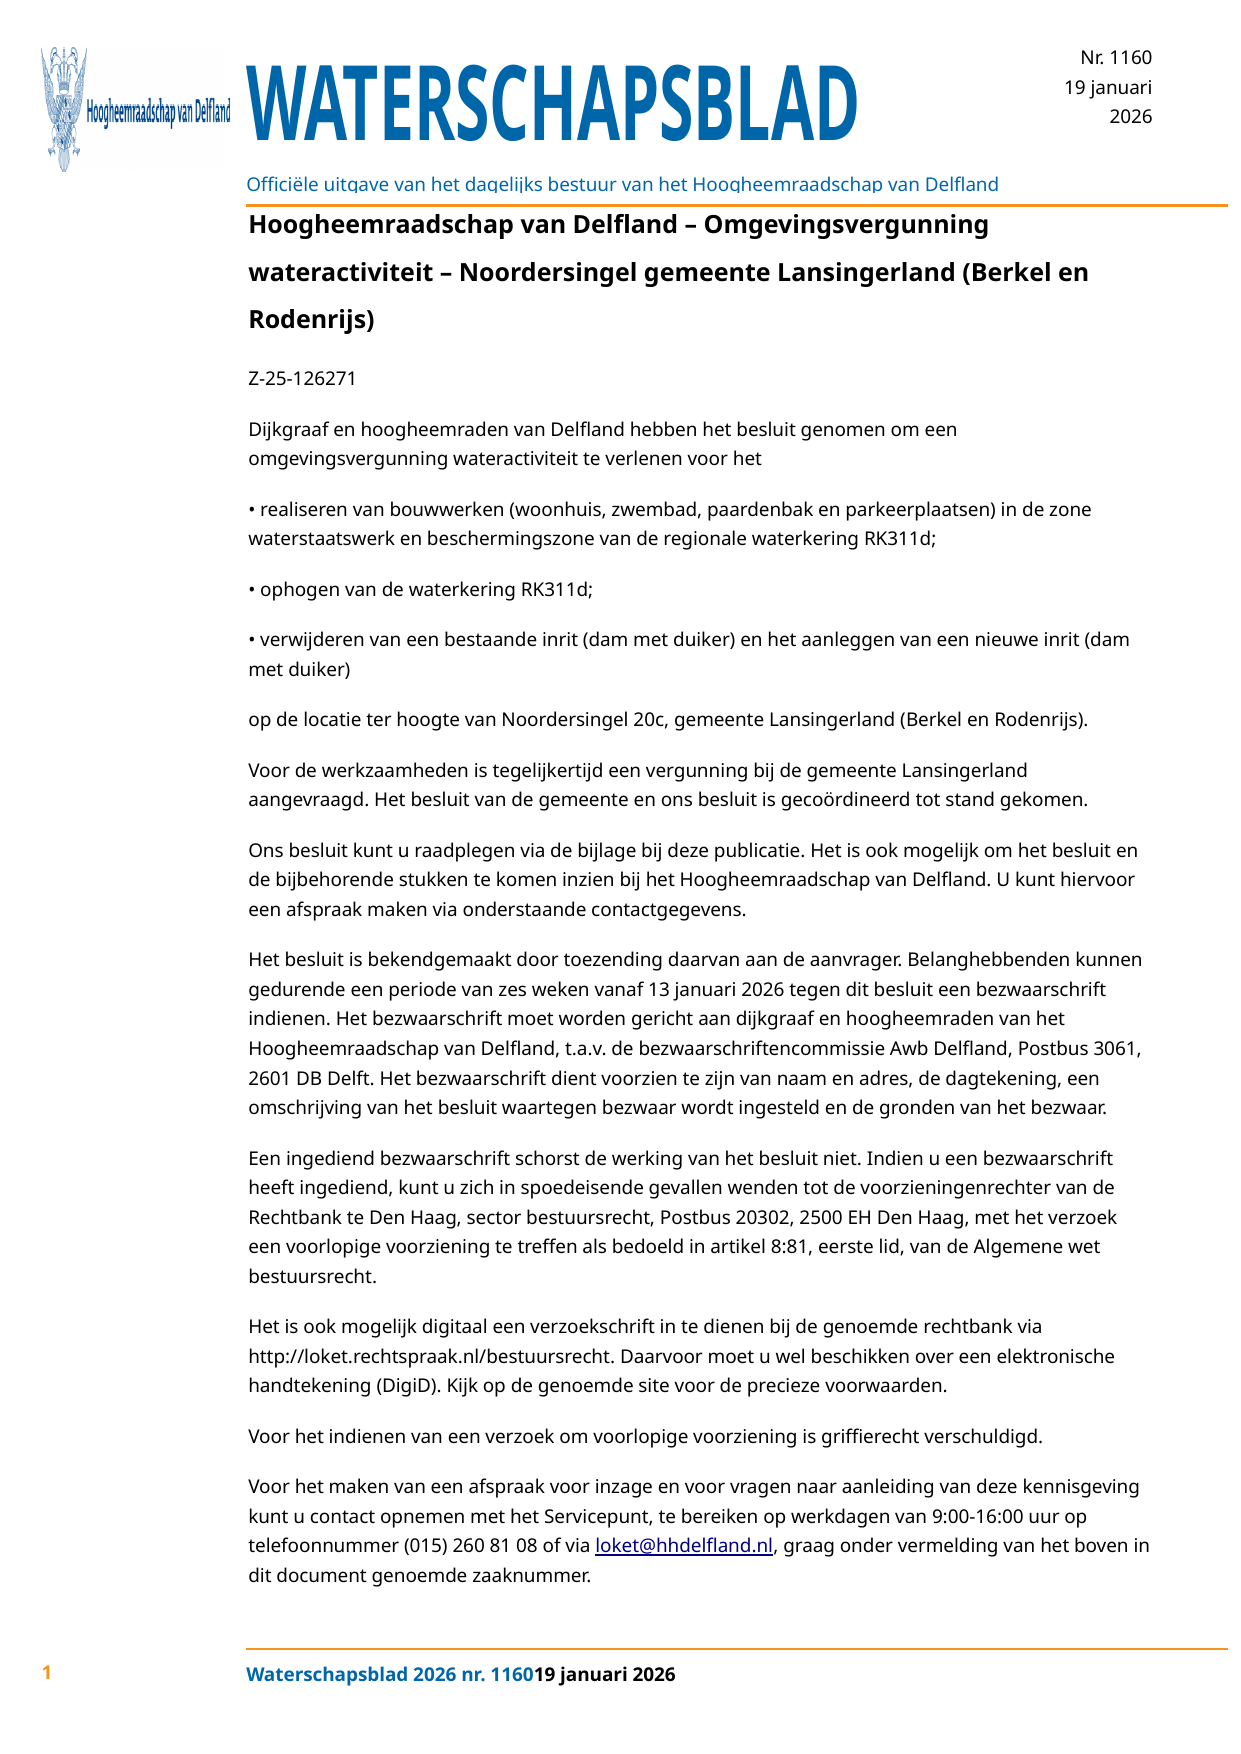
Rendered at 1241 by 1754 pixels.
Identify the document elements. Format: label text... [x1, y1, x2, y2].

text Z-25-126271 [248, 366, 1152, 391]
text • realiseren van bouwwerken (woonhuis, zwembad, paardenbak en parkeerplaatsen) in de zone waterstaatswerk en beschermingszone van de regionale waterkering RK311d; [248, 496, 1152, 551]
text Dijkgraaf en hoogheemraden van Delfland hebben het besluit genomen om een omgevingsvergunning wateractiviteit te verlenen voor het [248, 416, 1152, 471]
picture [41, 47, 231, 172]
text • ophogen van de waterkering RK311d; [248, 576, 1152, 602]
text Het is ook mogelijk digitaal een verzoekschrift in te dienen bij de genoemde rechtbank via http://loket.rechtspraak.nl/bestuursrecht. Daarvoor moet u wel beschikken over een elektronische handtekening (DigiD). Kijk op de genoemde site voor de precieze voorwaarden. [248, 1313, 1152, 1398]
text Voor het maken van een afspraak voor inzage en voor vragen naar aanleiding van deze kennisgeving kunt u contact opnemen met het Servicepunt, te bereiken op werkdagen van 9:00-16:00 uur op telefoonnummer (015) 260 81 08 of via loket@hhdelfland.nl, graag onder vermelding van het boven in dit document genoemde zaaknummer. [248, 1473, 1152, 1588]
text • verwijderen van een bestaande inrit (dam met duiker) en het aanleggen van een nieuwe inrit (dam met duiker) [248, 626, 1152, 682]
text Hoogheemraadschap van Delfland – Omgevingsvergunning wateractiviteit – Noordersingel gemeente Lansingerland (Berkel en Rodenrijs) [248, 207, 1152, 336]
text Een ingediend bezwaarschrift schorst de werking van het besluit niet. Indien u een bezwaarschrift heeft ingediend, kunt u zich in spoedeisende gevallen wenden tot de voorzieningenrechter van de Rechtbank te Den Haag, sector bestuursrecht, Postbus 20302, 2500 EH Den Haag, met het verzoek een voorlopige voorziening te treffen als bedoeld in artikel 8:81, eerste lid, van de Algemene wet bestuursrecht. [248, 1145, 1152, 1289]
text Het besluit is bekendgemaakt door toezending daarvan aan de aanvrager. Belanghebbenden kunnen gedurende een periode van zes weken vanaf 13 januari 2026 tegen dit besluit een bezwaarschrift indienen. Het bezwaarschrift moet worden gericht aan dijkgraaf en hoogheemraden van het Hoogheemraadschap van Delfland, t.a.v. de bezwaarschriftencommissie Awb Delfland, Postbus 3061, 2601 DB Delft. Het bezwaarschrift dient voorzien te zijn van naam en adres, de dagtekening, een omschrijving van het besluit waartegen bezwaar wordt ingesteld en de gronden van het bezwaar. [248, 946, 1152, 1120]
text Voor het indienen van een verzoek om voorlopige voorziening is griffierecht verschuldigd. [248, 1423, 1152, 1449]
text Voor de werkzaamheden is tegelijkertijd een vergunning bij de gemeente Lansingerland aangevraagd. Het besluit van de gemeente en ons besluit is gecoördineerd tot stand gekomen. [248, 757, 1152, 812]
text op de locatie ter hoogte van Noordersingel 20c, gemeente Lansingerland (Berkel en Rodenrijs). [248, 706, 1152, 732]
text Ons besluit kunt u raadplegen via de bijlage bij deze publicatie. Het is ook mogelijk om het besluit en de bijbehorende stukken te komen inzien bij het Hoogheemraadschap van Delfland. U kunt hiervoor een afspraak maken via onderstaande contactgegevens. [248, 837, 1152, 922]
